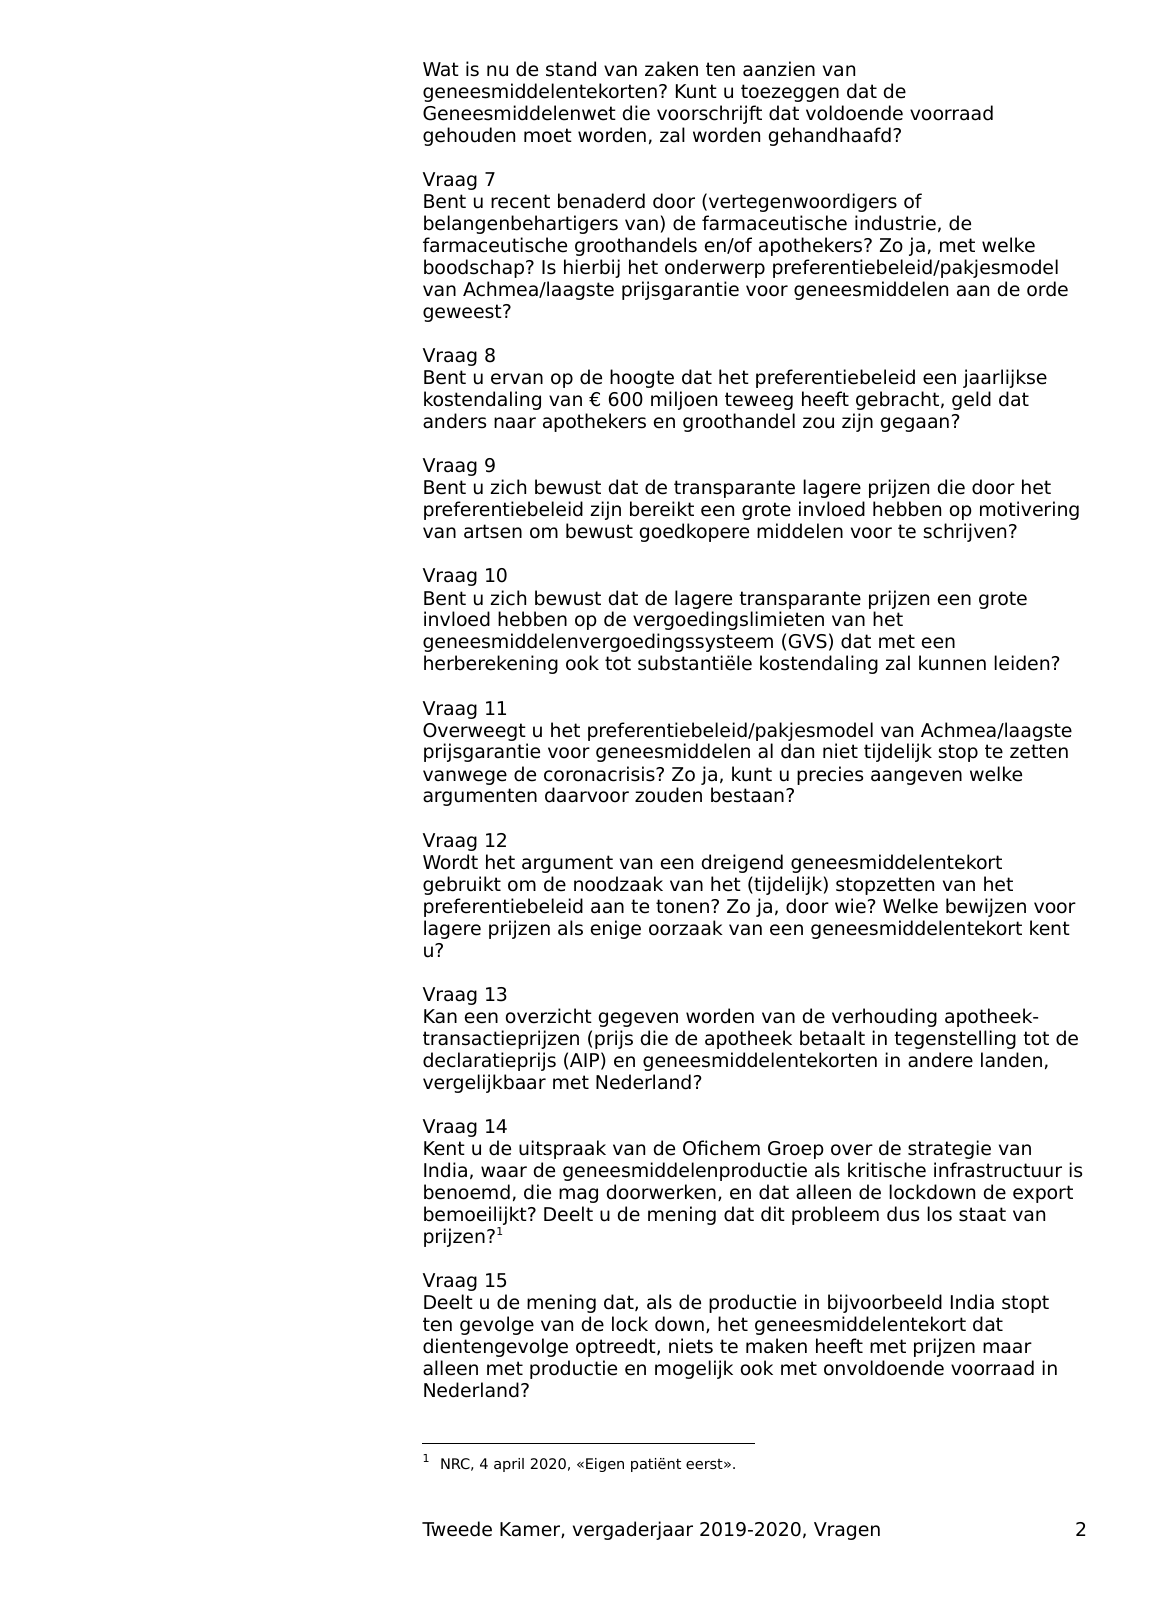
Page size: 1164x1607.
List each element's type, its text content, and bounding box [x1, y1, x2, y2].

text Vraag 12 [422, 829, 1087, 852]
text Wordt het argument van een dreigend geneesmiddelentekort gebruikt om de noodzaak van het (tijdelijk) stopzetten van het preferentiebeleid aan te tonen? Zo ja, door wie? Welke bewijzen voor lagere prijzen als enige oorzaak van een geneesmiddelentekort kent u? [422, 852, 1087, 961]
text Vraag 14 [422, 1116, 1087, 1138]
text NRC, 4 april 2020, «Eigen patiënt eerst». [422, 1452, 1087, 1474]
text Vraag 13 [422, 984, 1087, 1006]
text Vraag 15 [422, 1270, 1087, 1292]
text Overweegt u het preferentiebeleid/pakjesmodel van Achmea/laagste prijsgarantie voor geneesmiddelen al dan niet tijdelijk stop te zetten vanwege de coronacrisis? Zo ja, kunt u precies aangeven welke argumenten daarvoor zouden bestaan? [422, 719, 1087, 807]
text Bent u zich bewust dat de lagere transparante prijzen een grote invloed hebben op de vergoedingslimieten van het geneesmiddelenvergoedingssysteem (GVS) dat met een herberekening ook tot substantiële kostendaling zal kunnen leiden? [422, 587, 1087, 675]
text Vraag 9 [422, 455, 1087, 477]
text Deelt u de mening dat, als de productie in bijvoorbeeld India stopt ten gevolge van de lock down, het geneesmiddelentekort dat dientengevolge optreedt, niets te maken heeft met prijzen maar alleen met productie en mogelijk ook met onvoldoende voorraad in Nederland? [422, 1292, 1087, 1402]
text Bent u zich bewust dat de transparante lagere prijzen die door het preferentiebeleid zijn bereikt een grote invloed hebben op motivering van artsen om bewust goedkopere middelen voor te schrijven? [422, 477, 1087, 543]
text Kan een overzicht gegeven worden van de verhouding apotheek-transactieprijzen (prijs die de apotheek betaalt in tegenstelling tot de declaratieprijs (AIP) en geneesmiddelentekorten in andere landen, vergelijkbaar met Nederland? [422, 1006, 1087, 1093]
text Bent u recent benaderd door (vertegenwoordigers of belangenbehartigers van) de farmaceutische industrie, de farmaceutische groothandels en/of apothekers? Zo ja, met welke boodschap? Is hierbij het onderwerp preferentiebeleid/pakjesmodel van Achmea/laagste prijsgarantie voor geneesmiddelen aan de orde geweest? [422, 191, 1087, 323]
text Vraag 7 [422, 169, 1087, 191]
text Vraag 8 [422, 345, 1087, 367]
text Bent u ervan op de hoogte dat het preferentiebeleid een jaarlijkse kostendaling van € 600 miljoen teweeg heeft gebracht, geld dat anders naar apothekers en groothandel zou zijn gegaan? [422, 367, 1087, 433]
text Vraag 11 [422, 697, 1087, 719]
text Kent u de uitspraak van de Ofichem Groep over de strategie van India, waar de geneesmiddelenproductie als kritische infrastructuur is benoemd, die mag doorwerken, en dat alleen de lockdown de export bemoeilijkt? Deelt u de mening dat dit probleem dus los staat van prijzen? [422, 1138, 1087, 1248]
text Vraag 10 [422, 565, 1087, 587]
text Wat is nu de stand van zaken ten aanzien van geneesmiddelentekorten? Kunt u toezeggen dat de Geneesmiddelenwet die voorschrijft dat voldoende voorraad gehouden moet worden, zal worden gehandhaafd? [422, 59, 1087, 147]
